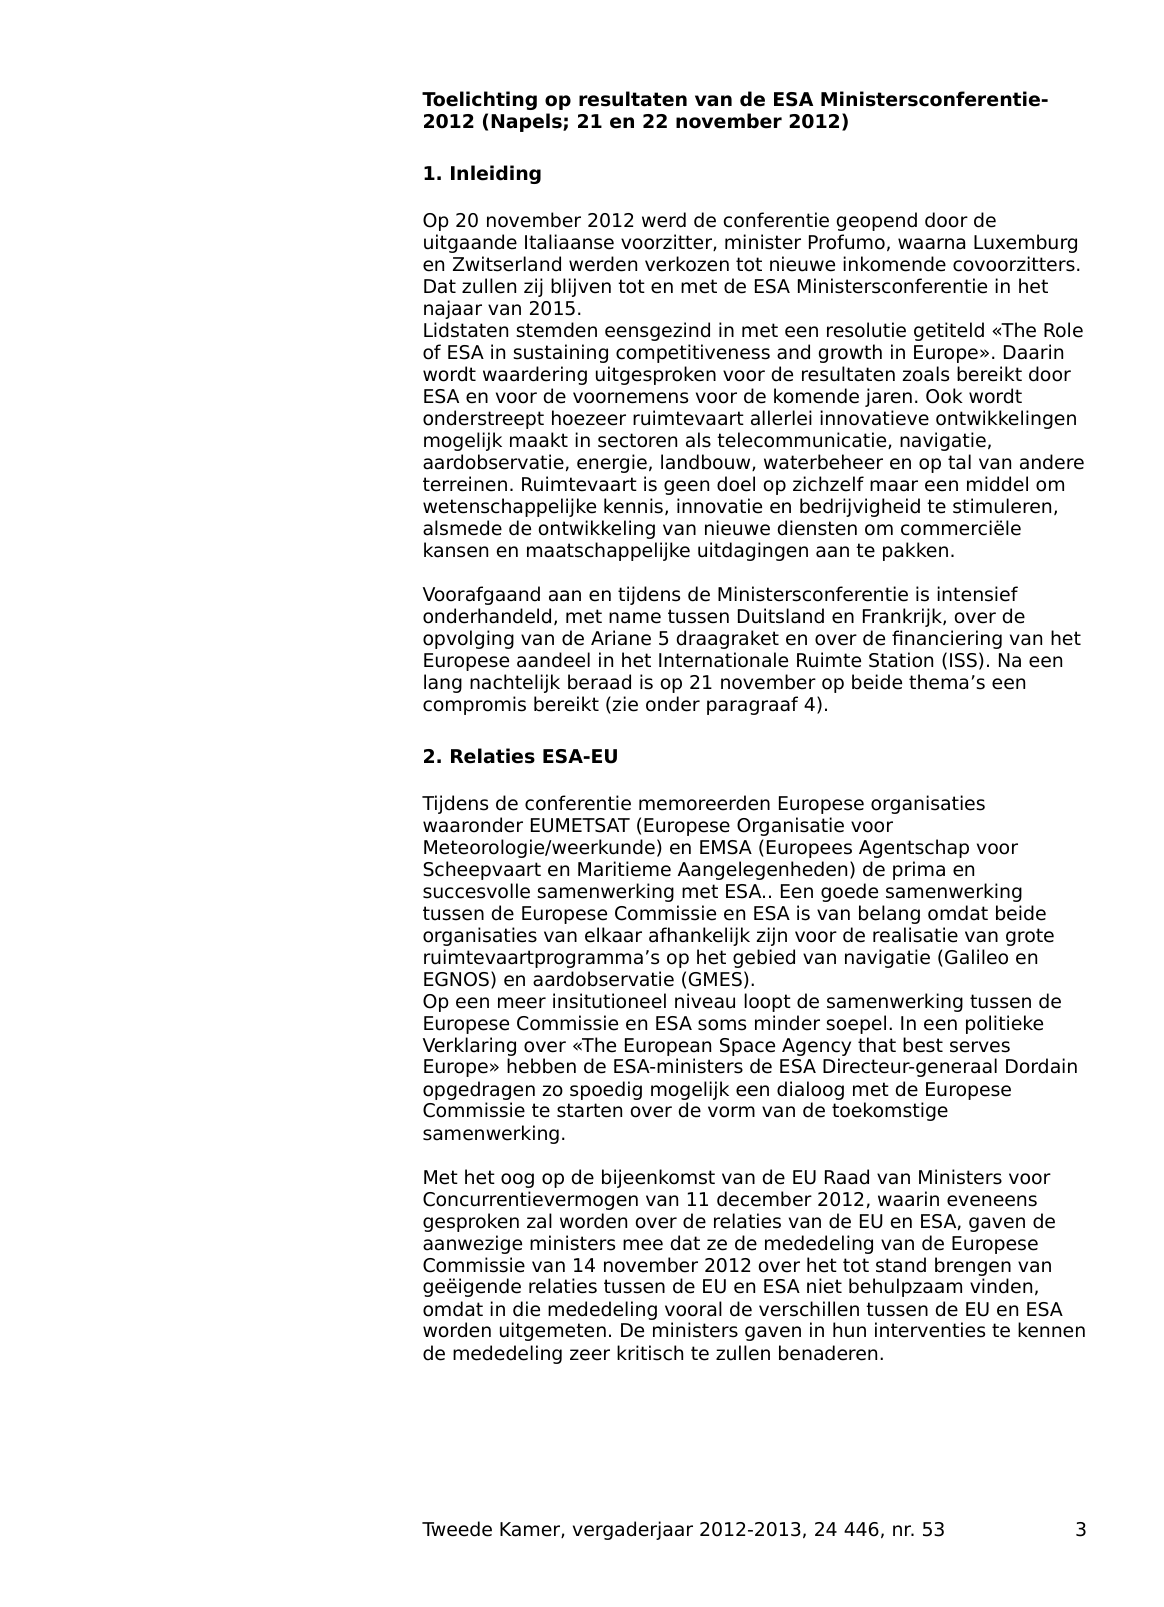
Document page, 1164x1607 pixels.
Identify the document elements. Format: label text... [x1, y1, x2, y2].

text Tijdens de conferentie memoreerden Europese organisaties waaronder EUMETSAT (Europese Organisatie voor Meteorologie/weerkunde) en EMSA (Europees Agentschap voor Scheepvaart en Maritieme Aangelegenheden) de prima en succesvolle samenwerking met ESA.. Een goede samenwerking tussen de Europese Commissie en ESA is van belang omdat beide organisaties van elkaar afhankelijk zijn voor de realisatie van grote ruimtevaartprogramma’s op het gebied van navigatie (Galileo en EGNOS) en aardobservatie (GMES). [422, 793, 1087, 991]
text Voorafgaand aan en tijdens de Ministersconferentie is intensief onderhandeld, met name tussen Duitsland en Frankrijk, over de opvolging van de Ariane 5 draagraket en over de financiering van het Europese aandeel in het Internationale Ruimte Station (ISS). Na een lang nachtelijk beraad is op 21 november op beide thema’s een compromis bereikt (zie onder paragraaf 4). [422, 584, 1087, 716]
text Met het oog op de bijeenkomst van de EU Raad van Ministers voor Concurrentievermogen van 11 december 2012, waarin eveneens gesproken zal worden over de relaties van de EU en ESA, gaven de aanwezige ministers mee dat ze de mededeling van de Europese Commissie van 14 november 2012 over het tot stand brengen van geëigende relaties tussen de EU en ESA niet behulpzaam vinden, omdat in die mededeling vooral de verschillen tussen de EU en ESA worden uitgemeten. De ministers gaven in hun interventies te kennen de mededeling zeer kritisch te zullen benaderen. [422, 1167, 1087, 1364]
subtitle 1. Inleiding [422, 163, 1087, 185]
subtitle Toelichting op resultaten van de ESA Ministersconferentie-2012 (Napels; 21 en 22 november 2012) [422, 89, 1087, 133]
text Op een meer insitutioneel niveau loopt de samenwerking tussen de Europese Commissie en ESA soms minder soepel. In een politieke Verklaring over «The European Space Agency that best serves Europe» hebben de ESA-ministers de ESA Directeur-generaal Dordain opgedragen zo spoedig mogelijk een dialoog met de Europese Commissie te starten over de vorm van de toekomstige samenwerking. [422, 991, 1087, 1144]
text Op 20 november 2012 werd de conferentie geopend door de uitgaande Italiaanse voorzitter, minister Profumo, waarna Luxemburg en Zwitserland werden verkozen tot nieuwe inkomende covoorzitters. Dat zullen zij blijven tot en met de ESA Ministersconferentie in het najaar van 2015. [422, 210, 1087, 320]
text Lidstaten stemden eensgezind in met een resolutie getiteld «The Role of ESA in sustaining competitiveness and growth in Europe». Daarin wordt waardering uitgesproken voor de resultaten zoals bereikt door ESA en voor de voornemens voor de komende jaren. Ook wordt onderstreept hoezeer ruimtevaart allerlei innovatieve ontwikkelingen mogelijk maakt in sectoren als telecommunicatie, navigatie, aardobservatie, energie, landbouw, waterbeheer en op tal van andere terreinen. Ruimtevaart is geen doel op zichzelf maar een middel om wetenschappelijke kennis, innovatie en bedrijvigheid te stimuleren, alsmede de ontwikkeling van nieuwe diensten om commerciële kansen en maatschappelijke uitdagingen aan te pakken. [422, 320, 1087, 562]
subtitle 2. Relaties ESA-EU [422, 746, 1087, 768]
